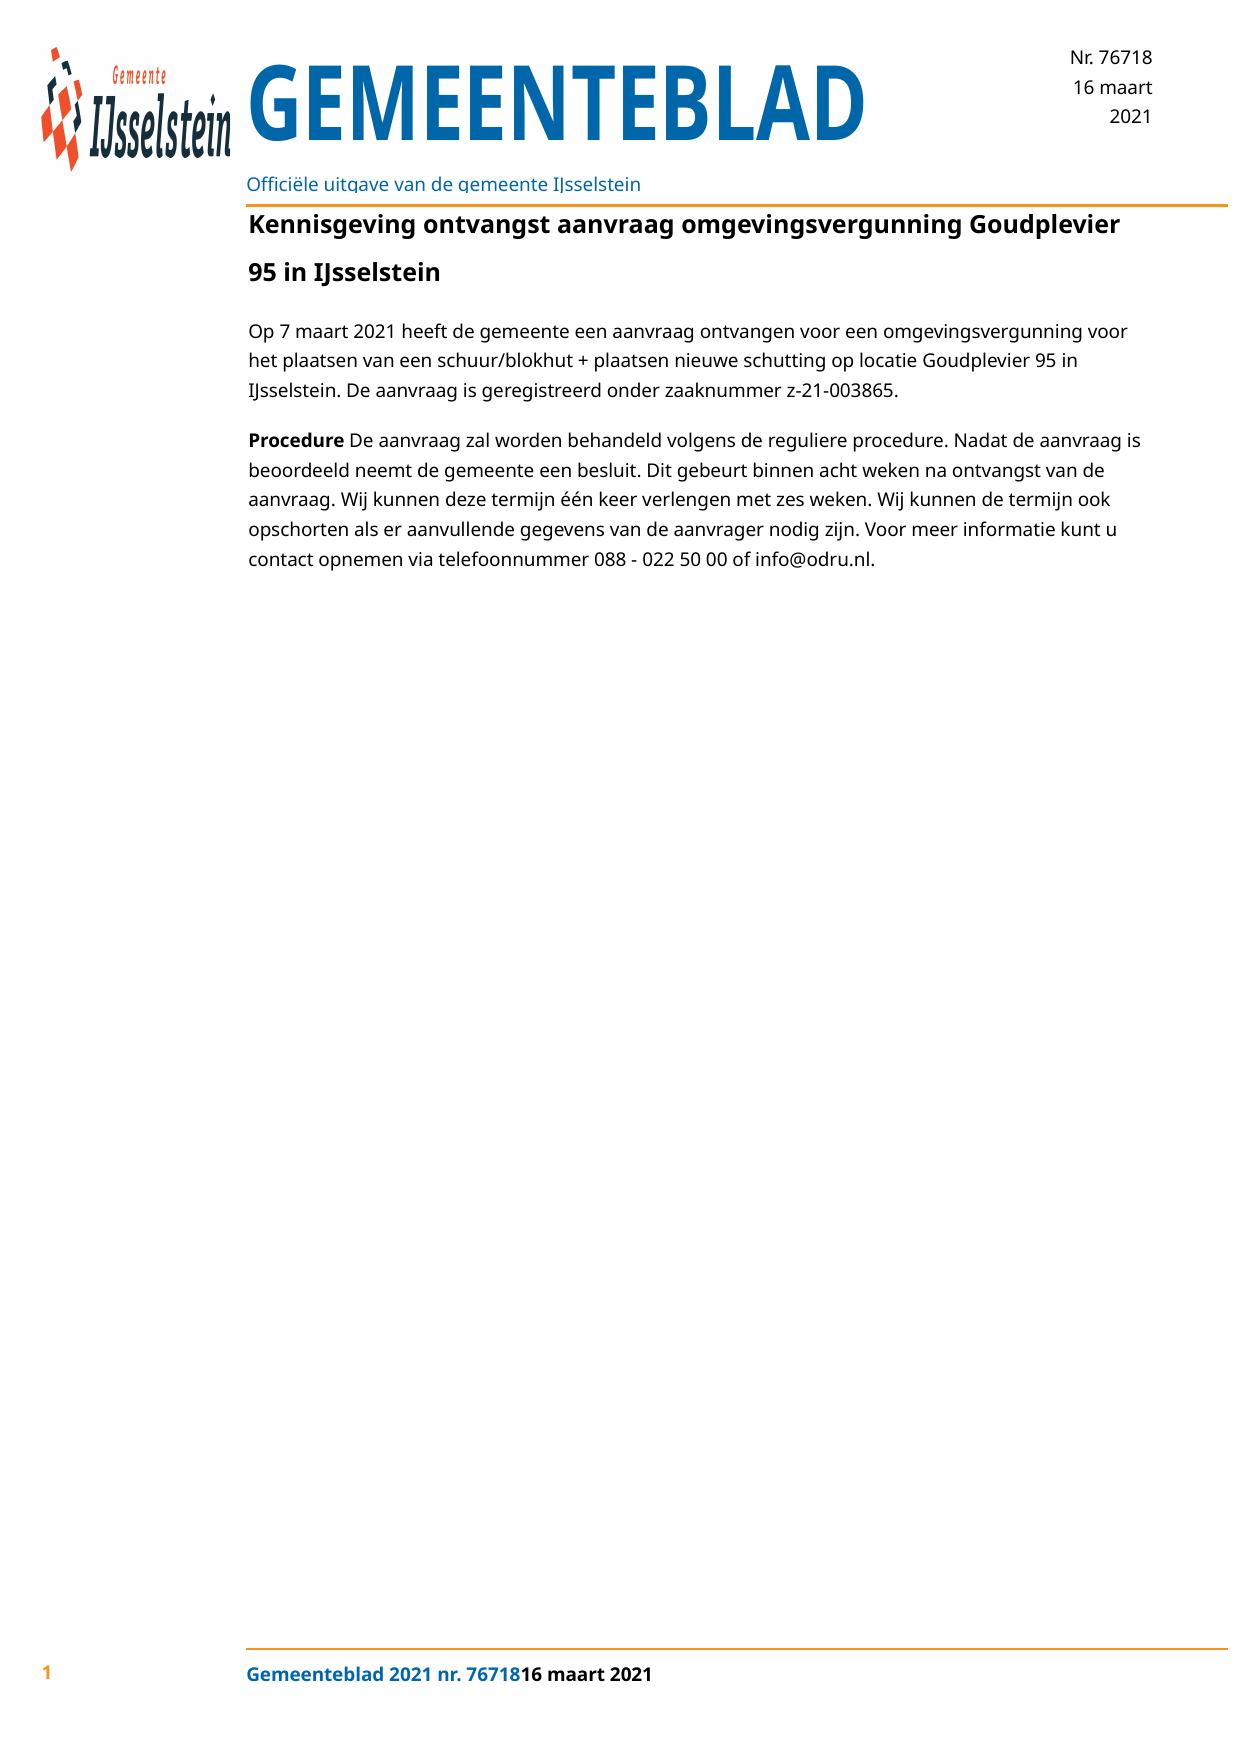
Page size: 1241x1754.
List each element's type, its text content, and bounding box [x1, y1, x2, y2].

text Procedure De aanvraag zal worden behandeld volgens de reguliere procedure. Nadat de aanvraag is beoordeeld neemt de gemeente een besluit. Dit gebeurt binnen acht weken na ontvangst van de aanvraag. Wij kunnen deze termijn één keer verlengen met zes weken. Wij kunnen de termijn ook opschorten als er aanvullende gegevens van de aanvrager nodig zijn. Voor meer informatie kunt u contact opnemen via telefoonnummer 088 - 022 50 00 of info@odru.nl. [248, 427, 1152, 572]
text Kennisgeving ontvangst aanvraag omgevingsvergunning Goudplevier 95 in IJsselstein [248, 207, 1152, 288]
picture [41, 47, 231, 172]
text Op 7 maart 2021 heeft de gemeente een aanvraag ontvangen voor een omgevingsvergunning voor het plaatsen van een schuur/blokhut + plaatsen nieuwe schutting op locatie Goudplevier 95 in IJsselstein. De aanvraag is geregistreerd onder zaaknummer z-21-003865. [248, 318, 1152, 403]
